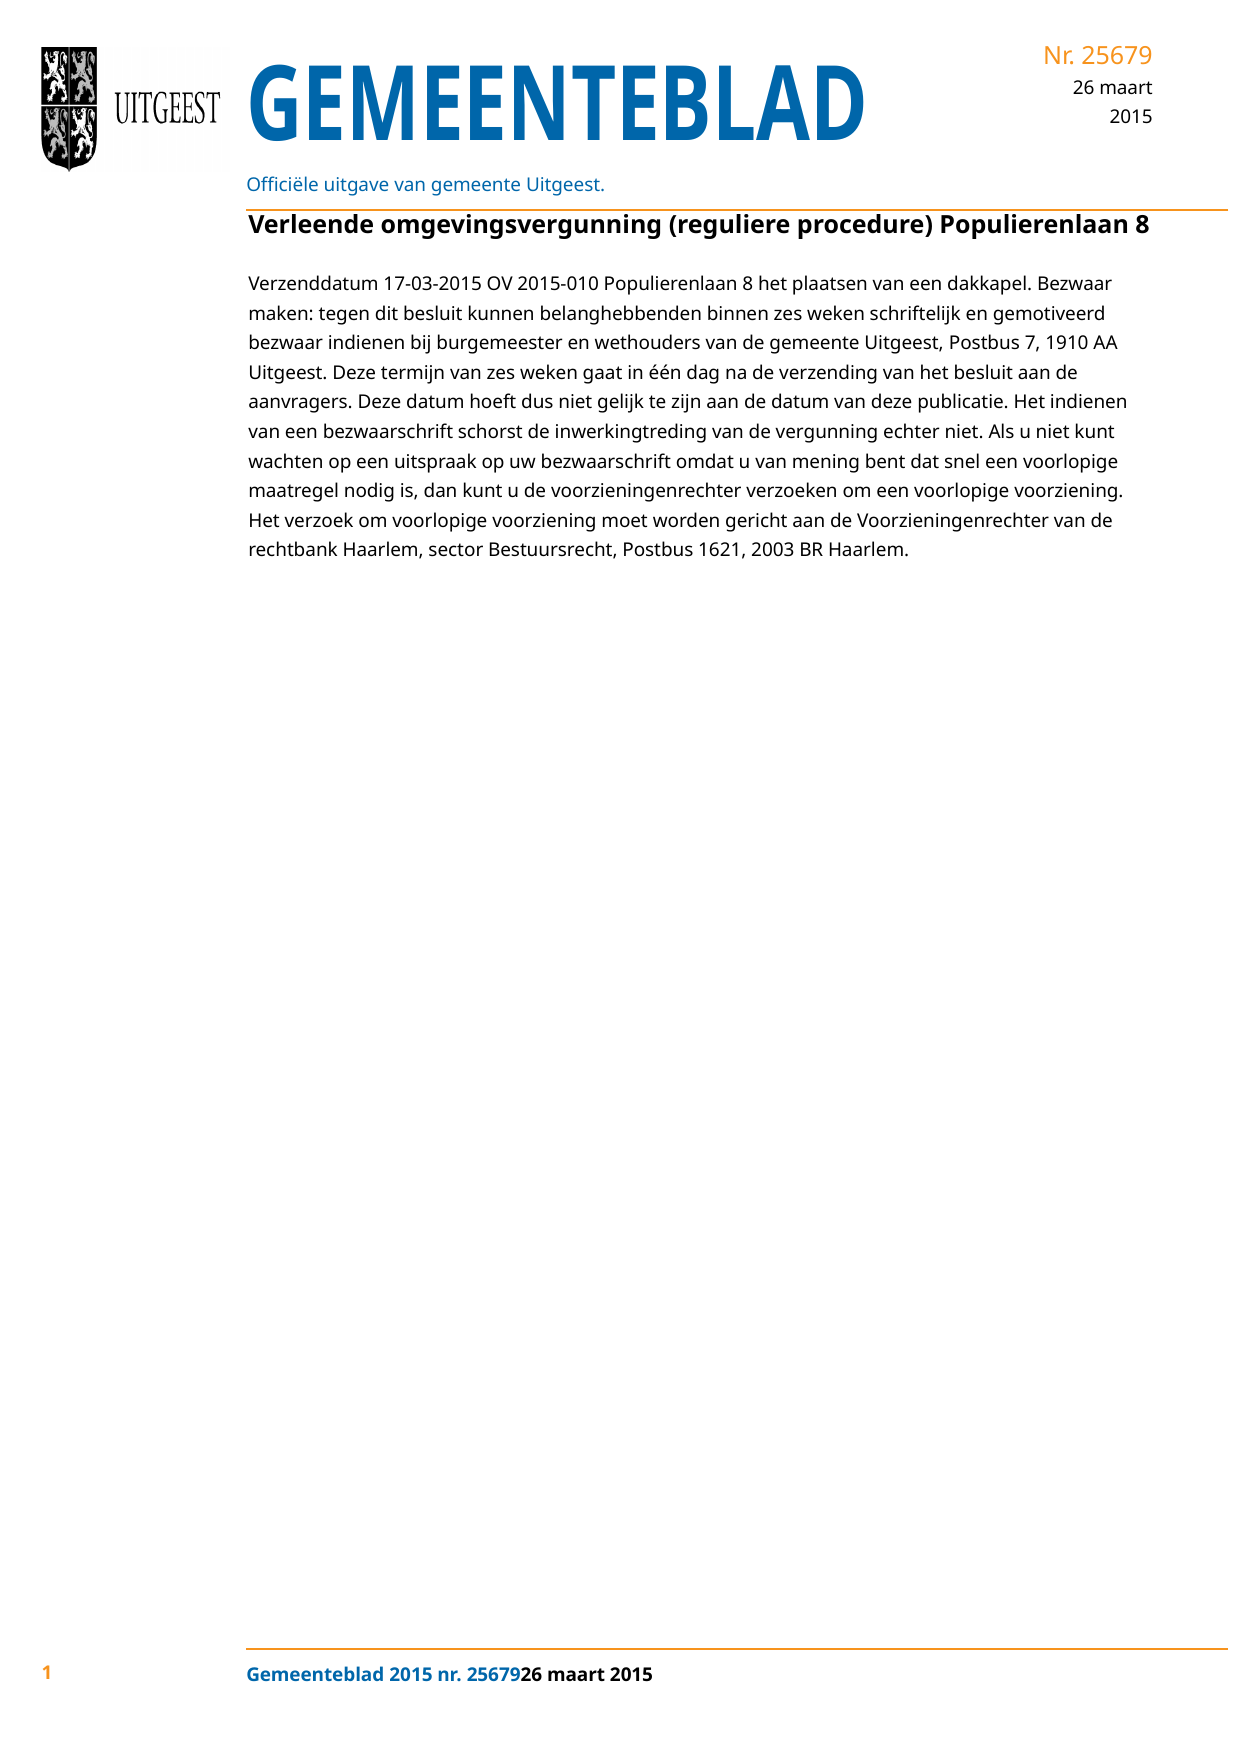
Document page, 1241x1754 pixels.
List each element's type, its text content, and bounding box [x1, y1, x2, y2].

text Verzenddatum 17-03-2015 OV 2015-010 Populierenlaan 8 het plaatsen van een dakkapel. Bezwaar maken: tegen dit besluit kunnen belanghebbenden binnen zes weken schriftelijk en gemotiveerd bezwaar indienen bij burgemeester en wethouders van de gemeente Uitgeest, Postbus 7, 1910 AA Uitgeest. Deze termijn van zes weken gaat in één dag na de verzending van het besluit aan de aanvragers. Deze datum hoeft dus niet gelijk te zijn aan de datum van deze publicatie. Het indienen van een bezwaarschrift schorst de inwerkingtreding van de vergunning echter niet. Als u niet kunt wachten op een uitspraak op uw bezwaarschrift omdat u van mening bent dat snel een voorlopige maatregel nodig is, dan kunt u de voorzieningenrechter verzoeken om een voorlopige voorziening. Het verzoek om voorlopige voorziening moet worden gericht aan de Voorzieningenrechter van de rechtbank Haarlem, sector Bestuursrecht, Postbus 1621, 2003 BR Haarlem. [248, 270, 1152, 562]
picture [41, 47, 231, 172]
text Verleende omgevingsvergunning (reguliere procedure) Populierenlaan 8 [248, 211, 1152, 241]
